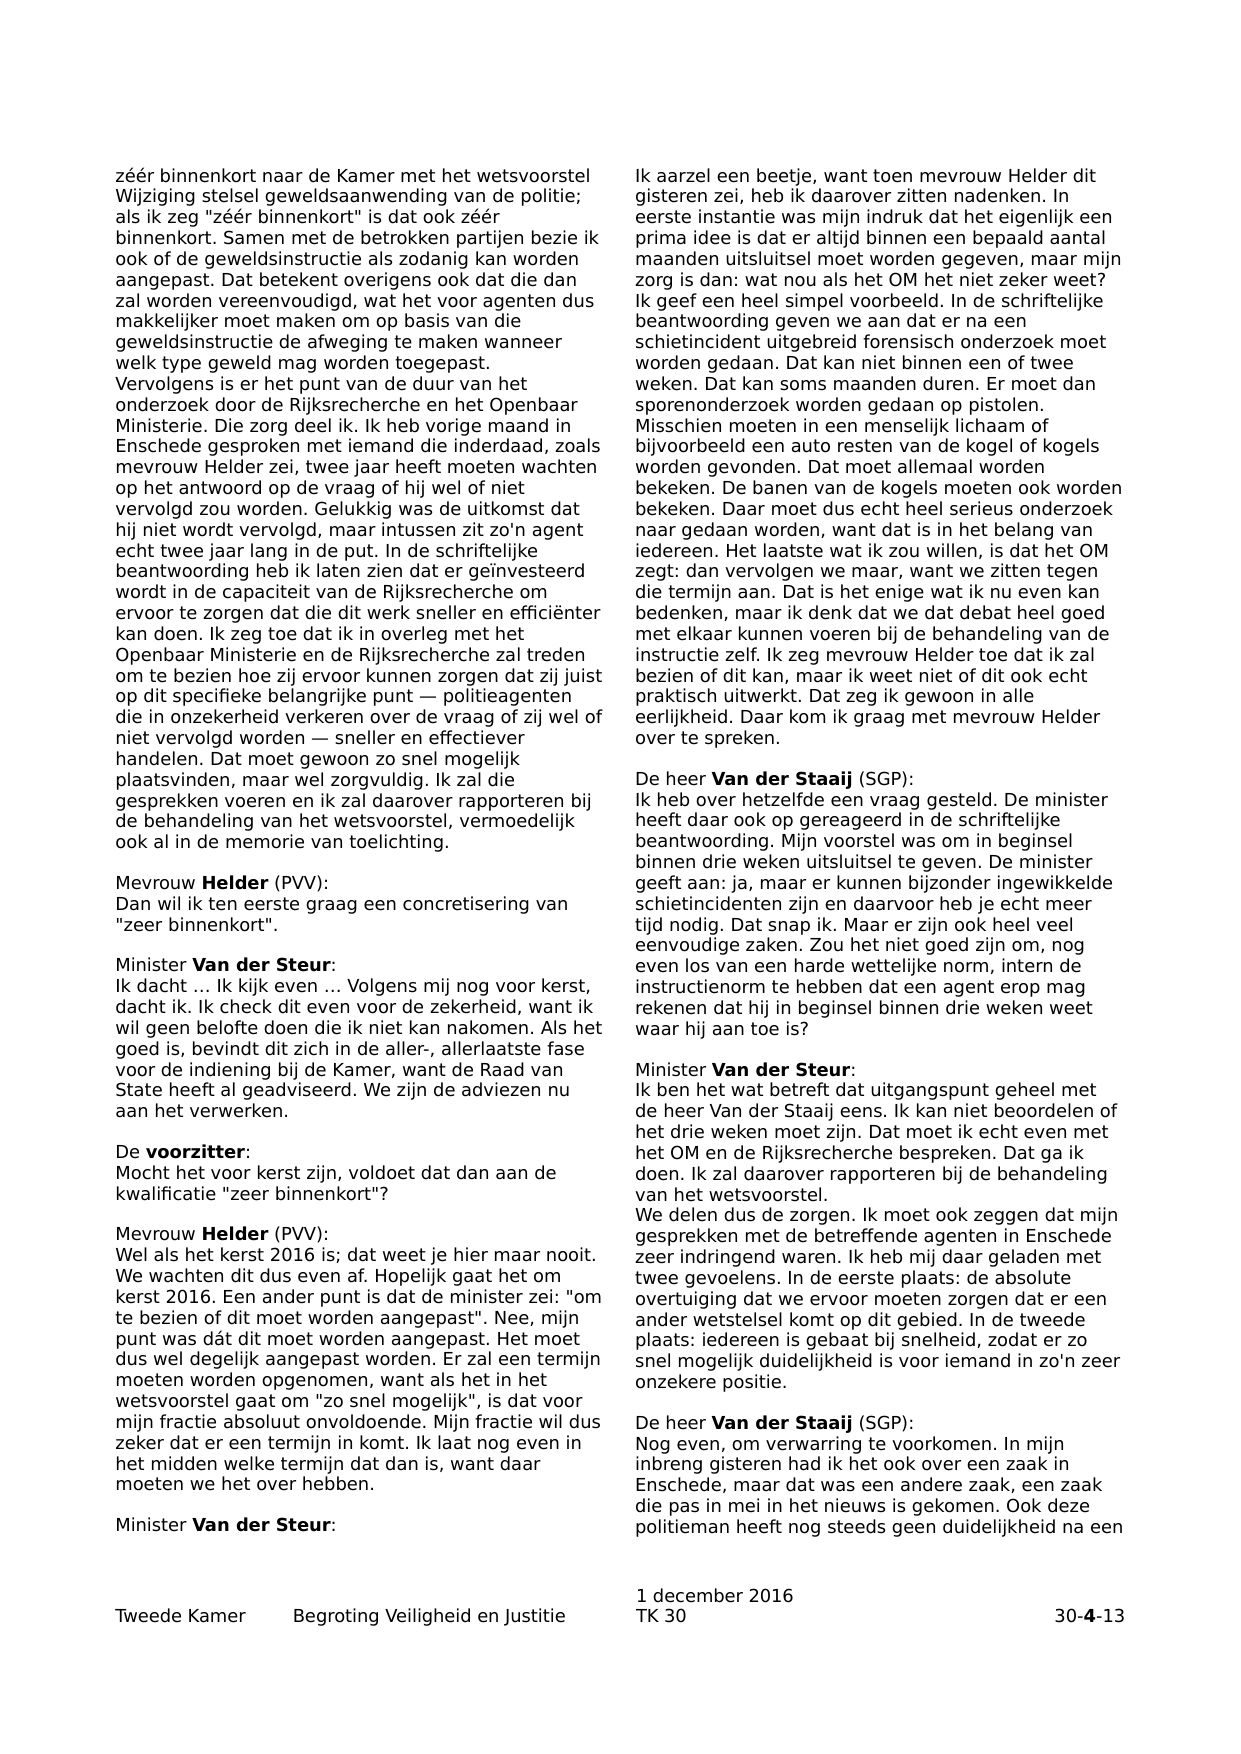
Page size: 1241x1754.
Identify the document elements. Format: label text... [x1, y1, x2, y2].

text Minister Van der Steur: [115, 1515, 605, 1536]
text Mevrouw Helder (PVV): [115, 1224, 605, 1245]
text De heer Van der Staaij (SGP): [635, 1413, 1125, 1433]
text Ik dacht … Ik kijk even … Volgens mij nog voor kerst, dacht ik. Ik check dit even voor de zekerheid, want ik wil geen belofte doen die ik niet kan nakomen. Als het goed is, bevindt dit zich in de aller-, allerlaatste fase voor de indiening bij de Kamer, want de Raad van State heeft al geadviseerd. We zijn de adviezen nu aan het verwerken. [115, 976, 605, 1122]
text We delen dus de zorgen. Ik moet ook zeggen dat mijn gesprekken met de betreffende agenten in Enschede zeer indringend waren. Ik heb mij daar geladen met twee gevoelens. In de eerste plaats: de absolute overtuiging dat we ervoor moeten zorgen dat er een ander wetstelsel komt op dit gebied. In de tweede plaats: iedereen is gebaat bij snelheid, zodat er zo snel mogelijk duidelijkheid is voor iemand in zo'n zeer onzekere positie. [635, 1205, 1125, 1393]
text Ik heb over hetzelfde een vraag gesteld. De minister heeft daar ook op gereageerd in de schriftelijke beantwoording. Mijn voorstel was om in beginsel binnen drie weken uitsluitsel te geven. De minister geeft aan: ja, maar er kunnen bijzonder ingewikkelde schietincidenten zijn en daarvoor heb je echt meer tijd nodig. Dat snap ik. Maar er zijn ook heel veel eenvoudige zaken. Zou het niet goed zijn om, nog even los van een harde wettelijke norm, intern de instructienorm te hebben dat een agent erop mag rekenen dat hij in beginsel binnen drie weken weet waar hij aan toe is? [635, 789, 1125, 1039]
text De voorzitter: [115, 1142, 605, 1162]
text Nog even, om verwarring te voorkomen. In mijn inbreng gisteren had ik het ook over een zaak in Enschede, maar dat was een andere zaak, een zaak die pas in mei in het nieuws is gekomen. Ook deze politieman heeft nog steeds geen duidelijkheid na een [635, 1433, 1125, 1537]
text Mocht het voor kerst zijn, voldoet dat dan aan de kwalificatie "zeer binnenkort"? [115, 1162, 605, 1204]
text Minister Van der Steur: [635, 1059, 1125, 1080]
text Minister Van der Steur: [115, 955, 605, 976]
text Ik ben het wat betreft dat uitgangspunt geheel met de heer Van der Staaij eens. Ik kan niet beoordelen of het drie weken moet zijn. Dat moet ik echt even met het OM en de Rijksrecherche bespreken. Dat ga ik doen. Ik zal daarover rapporteren bij de behandeling van het wetsvoorstel. [635, 1080, 1125, 1205]
text Mevrouw Helder (PVV): [115, 873, 605, 893]
text Ik aarzel een beetje, want toen mevrouw Helder dit gisteren zei, heb ik daarover zitten nadenken. In eerste instantie was mijn indruk dat het eigenlijk een prima idee is dat er altijd binnen een bepaald aantal maanden uitsluitsel moet worden gegeven, maar mijn zorg is dan: wat nou als het OM het niet zeker weet? Ik geef een heel simpel voorbeeld. In de schriftelijke beantwoording geven we aan dat er na een schietincident uitgebreid forensisch onderzoek moet worden gedaan. Dat kan niet binnen een of twee weken. Dat kan soms maanden duren. Er moet dan sporenonderzoek worden gedaan op pistolen. Misschien moeten in een menselijk lichaam of bijvoorbeeld een auto resten van de kogel of kogels worden gevonden. Dat moet allemaal worden bekeken. De banen van de kogels moeten ook worden bekeken. Daar moet dus echt heel serieus onderzoek naar gedaan worden, want dat is in het belang van iedereen. Het laatste wat ik zou willen, is dat het OM zegt: dan vervolgen we maar, want we zitten tegen die termijn aan. Dat is het enige wat ik nu even kan bedenken, maar ik denk dat we dat debat heel goed met elkaar kunnen voeren bij de behandeling van de instructie zelf. Ik zeg mevrouw Helder toe dat ik zal bezien of dit kan, maar ik weet niet of dit ook echt praktisch uitwerkt. Dat zeg ik gewoon in alle eerlijkheid. Daar kom ik graag met mevrouw Helder over te spreken. [635, 165, 1125, 749]
text Wel als het kerst 2016 is; dat weet je hier maar nooit. We wachten dit dus even af. Hopelijk gaat het om kerst 2016. Een ander punt is dat de minister zei: "om te bezien of dit moet worden aangepast". Nee, mijn punt was dát dit moet worden aangepast. Het moet dus wel degelijk aangepast worden. Er zal een termijn moeten worden opgenomen, want als het in het wetsvoorstel gaat om "zo snel mogelijk", is dat voor mijn fractie absoluut onvoldoende. Mijn fractie wil dus zeker dat er een termijn in komt. Ik laat nog even in het midden welke termijn dat dan is, want daar moeten we het over hebben. [115, 1245, 605, 1495]
text Dan wil ik ten eerste graag een concretisering van "zeer binnenkort". [115, 893, 605, 935]
text Vervolgens is er het punt van de duur van het onderzoek door de Rijksrecherche en het Openbaar Ministerie. Die zorg deel ik. Ik heb vorige maand in Enschede gesproken met iemand die inderdaad, zoals mevrouw Helder zei, twee jaar heeft moeten wachten op het antwoord op de vraag of hij wel of niet vervolgd zou worden. Gelukkig was de uitkomst dat hij niet wordt vervolgd, maar intussen zit zo'n agent echt twee jaar lang in de put. In de schriftelijke beantwoording heb ik laten zien dat er geïnvesteerd wordt in de capaciteit van de Rijksrecherche om ervoor te zorgen dat die dit werk sneller en efficiënter kan doen. Ik zeg toe dat ik in overleg met het Openbaar Ministerie en de Rijksrecherche zal treden om te bezien hoe zij ervoor kunnen zorgen dat zij juist op dit specifieke belangrijke punt — politieagenten die in onzekerheid verkeren over de vraag of zij wel of niet vervolgd worden — sneller en effectiever handelen. Dat moet gewoon zo snel mogelijk plaatsvinden, maar wel zorgvuldig. Ik zal die gesprekken voeren en ik zal daarover rapporteren bij de behandeling van het wetsvoorstel, vermoedelijk ook al in de memorie van toelichting. [115, 374, 605, 853]
text De heer Van der Staaij (SGP): [635, 769, 1125, 789]
text zéér binnenkort naar de Kamer met het wetsvoorstel Wijziging stelsel geweldsaanwending van de politie; als ik zeg "zéér binnenkort" is dat ook zéér binnenkort. Samen met de betrokken partijen bezie ik ook of de geweldsinstructie als zodanig kan worden aangepast. Dat betekent overigens ook dat die dan zal worden vereenvoudigd, wat het voor agenten dus makkelijker moet maken om op basis van die geweldsinstructie de afweging te maken wanneer welk type geweld mag worden toegepast. [115, 165, 605, 374]
